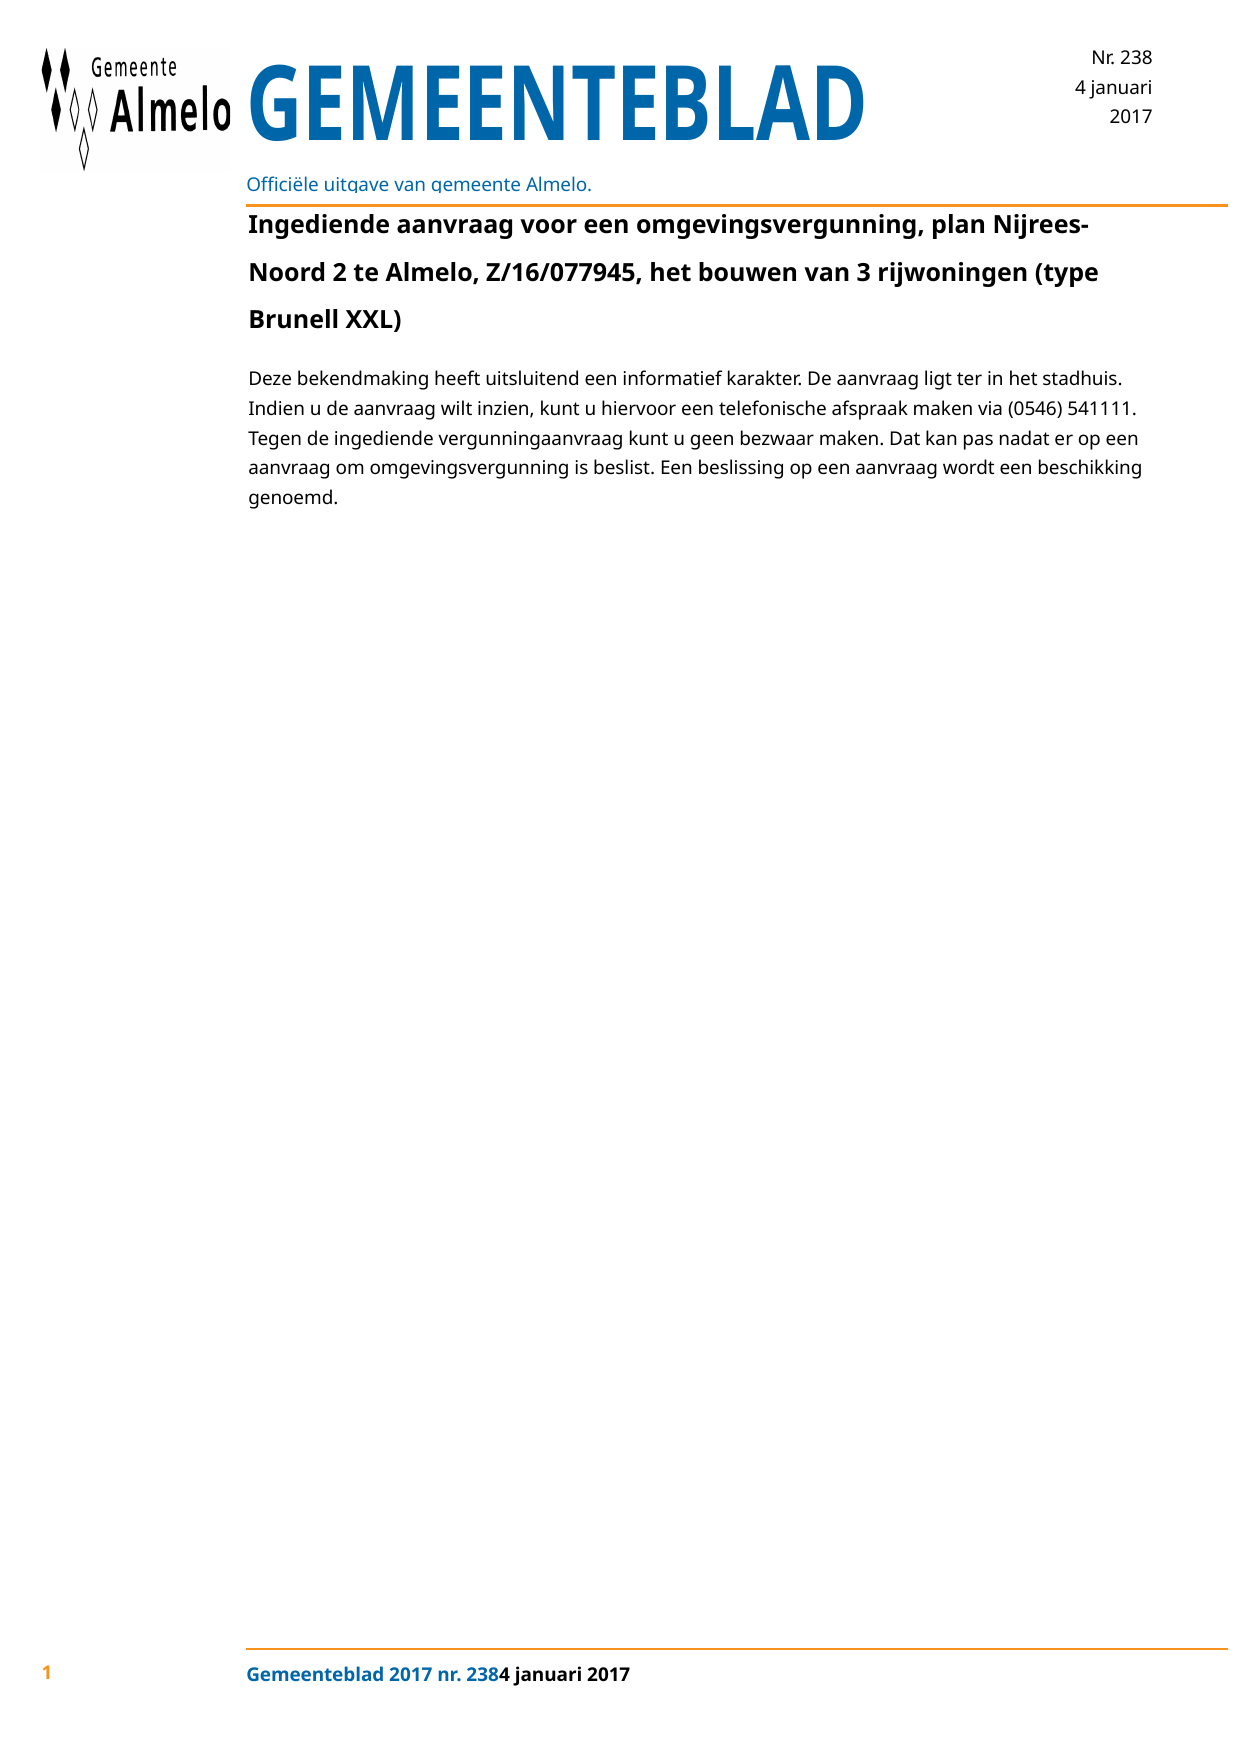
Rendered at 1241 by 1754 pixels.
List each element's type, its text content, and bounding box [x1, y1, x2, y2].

text Ingediende aanvraag voor een omgevingsvergunning, plan Nijrees-Noord 2 te Almelo, Z/16/077945, het bouwen van 3 rijwoningen (type Brunell XXL) [248, 207, 1152, 336]
picture [41, 47, 231, 172]
text Deze bekendmaking heeft uitsluitend een informatief karakter. De aanvraag ligt ter in het stadhuis. Indien u de aanvraag wilt inzien, kunt u hiervoor een telefonische afspraak maken via (0546) 541111. Tegen de ingediende vergunningaanvraag kunt u geen bezwaar maken. Dat kan pas nadat er op een aanvraag om omgevingsvergunning is beslist. Een beslissing op een aanvraag wordt een beschikking genoemd. [248, 366, 1152, 509]
